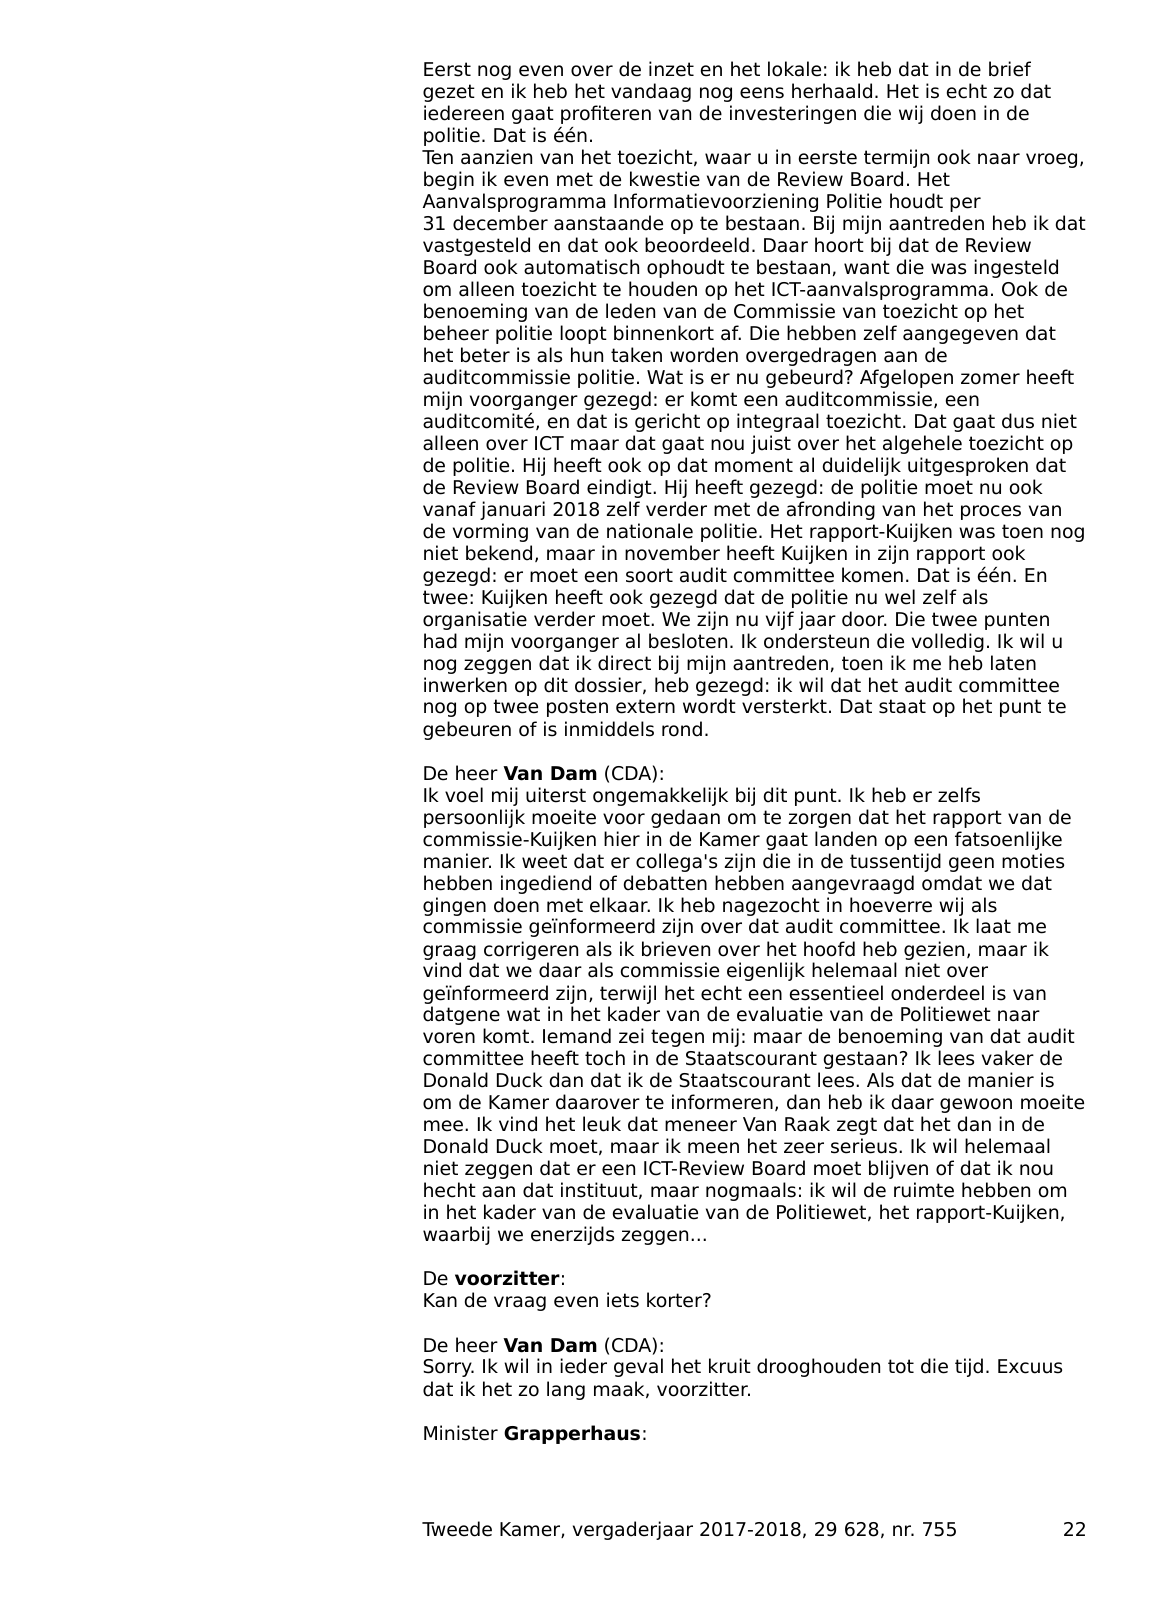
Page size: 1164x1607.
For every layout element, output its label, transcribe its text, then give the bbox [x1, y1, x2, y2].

text Ik voel mij uiterst ongemakkelijk bij dit punt. Ik heb er zelfs persoonlijk moeite voor gedaan om te zorgen dat het rapport van de commissie-Kuijken hier in de Kamer gaat landen op een fatsoenlijke manier. Ik weet dat er collega's zijn die in de tussentijd geen moties hebben ingediend of debatten hebben aangevraagd omdat we dat gingen doen met elkaar. Ik heb nagezocht in hoeverre wij als commissie geïnformeerd zijn over dat audit committee. Ik laat me graag corrigeren als ik brieven over het hoofd heb gezien, maar ik vind dat we daar als commissie eigenlijk helemaal niet over geïnformeerd zijn, terwijl het echt een essentieel onderdeel is van datgene wat in het kader van de evaluatie van de Politiewet naar voren komt. Iemand zei tegen mij: maar de benoeming van dat audit committee heeft toch in de Staatscourant gestaan? Ik lees vaker de Donald Duck dan dat ik de Staatscourant lees. Als dat de manier is om de Kamer daarover te informeren, dan heb ik daar gewoon moeite mee. Ik vind het leuk dat meneer Van Raak zegt dat het dan in de Donald Duck moet, maar ik meen het zeer serieus. Ik wil helemaal niet zeggen dat er een ICT-Review Board moet blijven of dat ik nou hecht aan dat instituut, maar nogmaals: ik wil de ruimte hebben om in het kader van de evaluatie van de Politiewet, het rapport-Kuijken, waarbij we enerzijds zeggen... [422, 784, 1087, 1246]
text De heer Van Dam (CDA): [422, 1334, 1087, 1356]
text Ten aanzien van het toezicht, waar u in eerste termijn ook naar vroeg, begin ik even met de kwestie van de Review Board. Het Aanvalsprogramma Informatievoorziening Politie houdt per 31 december aanstaande op te bestaan. Bij mijn aantreden heb ik dat vastgesteld en dat ook beoordeeld. Daar hoort bij dat de Review Board ook automatisch ophoudt te bestaan, want die was ingesteld om alleen toezicht te houden op het ICT-aanvalsprogramma. Ook de benoeming van de leden van de Commissie van toezicht op het beheer politie loopt binnenkort af. Die hebben zelf aangegeven dat het beter is als hun taken worden overgedragen aan de auditcommissie politie. Wat is er nu gebeurd? Afgelopen zomer heeft mijn voorganger gezegd: er komt een auditcommissie, een auditcomité, en dat is gericht op integraal toezicht. Dat gaat dus niet alleen over ICT maar dat gaat nou juist over het algehele toezicht op de politie. Hij heeft ook op dat moment al duidelijk uitgesproken dat de Review Board eindigt. Hij heeft gezegd: de politie moet nu ook vanaf januari 2018 zelf verder met de afronding van het proces van de vorming van de nationale politie. Het rapport-Kuijken was toen nog niet bekend, maar in november heeft Kuijken in zijn rapport ook gezegd: er moet een soort audit committee komen. Dat is één. En twee: Kuijken heeft ook gezegd dat de politie nu wel zelf als organisatie verder moet. We zijn nu vijf jaar door. Die twee punten had mijn voorganger al besloten. Ik ondersteun die volledig. Ik wil u nog zeggen dat ik direct bij mijn aantreden, toen ik me heb laten inwerken op dit dossier, heb gezegd: ik wil dat het audit committee nog op twee posten extern wordt versterkt. Dat staat op het punt te gebeuren of is inmiddels rond. [422, 147, 1087, 740]
text Minister Grapperhaus: [422, 1423, 1087, 1444]
text De heer Van Dam (CDA): [422, 763, 1087, 784]
text Eerst nog even over de inzet en het lokale: ik heb dat in de brief gezet en ik heb het vandaag nog eens herhaald. Het is echt zo dat iedereen gaat profiteren van de investeringen die wij doen in de politie. Dat is één. [422, 59, 1087, 147]
text De voorzitter: [422, 1268, 1087, 1290]
text Kan de vraag even iets korter? [422, 1290, 1087, 1312]
text Sorry. Ik wil in ieder geval het kruit drooghouden tot die tijd. Excuus dat ik het zo lang maak, voorzitter. [422, 1356, 1087, 1400]
